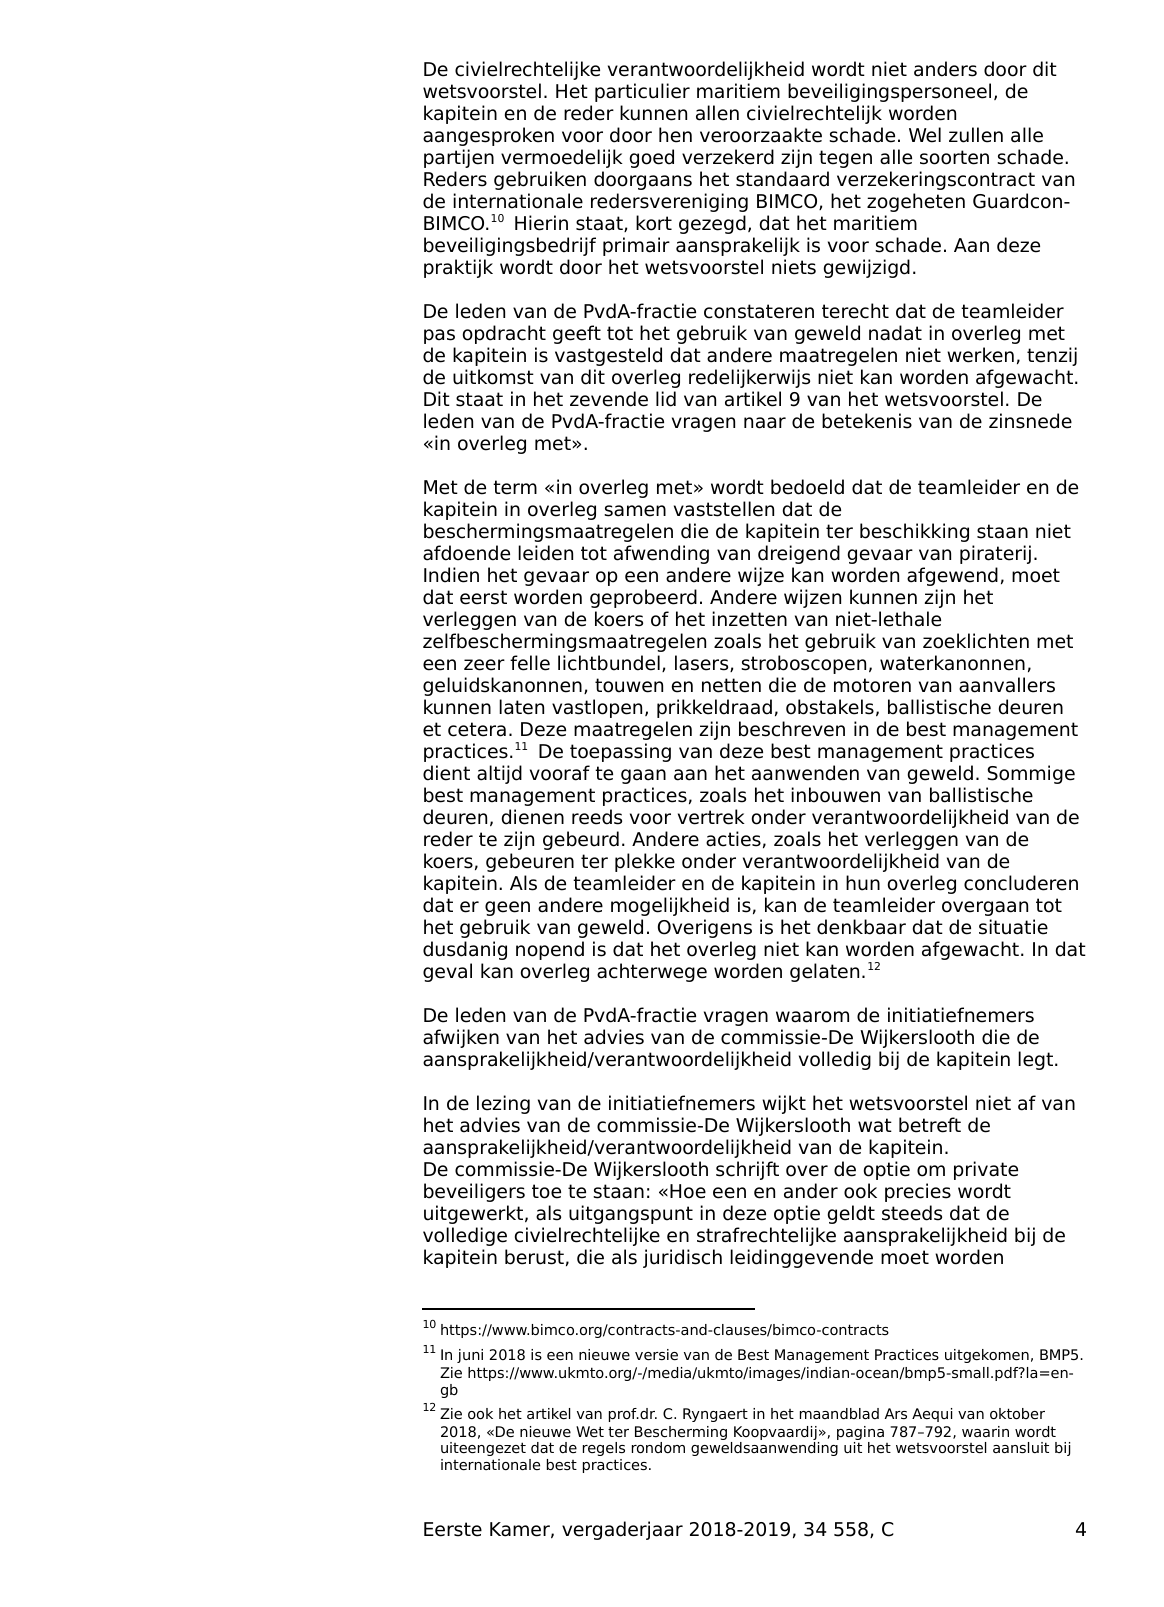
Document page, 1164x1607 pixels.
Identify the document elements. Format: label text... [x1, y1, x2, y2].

text In juni 2018 is een nieuwe versie van de Best Management Practices uitgekomen, BMP5. Zie https://www.ukmto.org/-/media/ukmto/images/indian-ocean/bmp5-small.pdf?la=en-gb [422, 1343, 1087, 1399]
text De commissie-De Wijkerslooth schrijft over de optie om private beveiligers toe te staan: «Hoe een en ander ook precies wordt uitgewerkt, als uitgangspunt in deze optie geldt steeds dat de volledige civielrechtelijke en strafrechtelijke aansprakelijkheid bij de kapitein berust, die als juridisch leidinggevende moet worden [422, 1159, 1087, 1269]
text Met de term «in overleg met» wordt bedoeld dat de teamleider en de kapitein in overleg samen vaststellen dat de beschermingsmaatregelen die de kapitein ter beschikking staan niet afdoende leiden tot afwending van dreigend gevaar van piraterij. Indien het gevaar op een andere wijze kan worden afgewend, moet dat eerst worden geprobeerd. Andere wijzen kunnen zijn het verleggen van de koers of het inzetten van niet-lethale zelfbeschermingsmaatregelen zoals het gebruik van zoeklichten met een zeer felle lichtbundel, lasers, stroboscopen, waterkanonnen, geluidskanonnen, touwen en netten die de motoren van aanvallers kunnen laten vastlopen, prikkeldraad, obstakels, ballistische deuren et cetera. Deze maatregelen zijn beschreven in de best management practices. De toepassing van deze best management practices dient altijd vooraf te gaan aan het aanwenden van geweld. Sommige best management practices, zoals het inbouwen van ballistische deuren, dienen reeds voor vertrek onder verantwoordelijkheid van de reder te zijn gebeurd. Andere acties, zoals het verleggen van de koers, gebeuren ter plekke onder verantwoordelijkheid van de kapitein. Als de teamleider en de kapitein in hun overleg concluderen dat er geen andere mogelijkheid is, kan de teamleider overgaan tot het gebruik van geweld. Overigens is het denkbaar dat de situatie dusdanig nopend is dat het overleg niet kan worden afgewacht. In dat geval kan overleg achterwege worden gelaten. [422, 477, 1087, 983]
text Zie ook het artikel van prof.dr. C. Ryngaert in het maandblad Ars Aequi van oktober 2018, «De nieuwe Wet ter Bescherming Koopvaardij», pagina 787–792, waarin wordt uiteengezet dat de regels rondom geweldsaanwending uit het wetsvoorstel aansluit bij internationale best practices. [422, 1402, 1087, 1474]
text https://www.bimco.org/contracts-and-clauses/bimco-contracts [422, 1318, 1087, 1340]
text De leden van de PvdA-fractie vragen waarom de initiatiefnemers afwijken van het advies van de commissie-De Wijkerslooth die de aansprakelijkheid/verantwoordelijkheid volledig bij de kapitein legt. [422, 1005, 1087, 1071]
text De civielrechtelijke verantwoordelijkheid wordt niet anders door dit wetsvoorstel. Het particulier maritiem beveiligingspersoneel, de kapitein en de reder kunnen allen civielrechtelijk worden aangesproken voor door hen veroorzaakte schade. Wel zullen alle partijen vermoedelijk goed verzekerd zijn tegen alle soorten schade. Reders gebruiken doorgaans het standaard verzekeringscontract van de internationale redersvereniging BIMCO, het zogeheten Guardcon-BIMCO. Hierin staat, kort gezegd, dat het maritiem beveiligingsbedrijf primair aansprakelijk is voor schade. Aan deze praktijk wordt door het wetsvoorstel niets gewijzigd. [422, 59, 1087, 279]
text In de lezing van de initiatiefnemers wijkt het wetsvoorstel niet af van het advies van de commissie-De Wijkerslooth wat betreft de aansprakelijkheid/verantwoordelijkheid van de kapitein. [422, 1093, 1087, 1159]
text De leden van de PvdA-fractie constateren terecht dat de teamleider pas opdracht geeft tot het gebruik van geweld nadat in overleg met de kapitein is vastgesteld dat andere maatregelen niet werken, tenzij de uitkomst van dit overleg redelijkerwijs niet kan worden afgewacht. Dit staat in het zevende lid van artikel 9 van het wetsvoorstel. De leden van de PvdA-fractie vragen naar de betekenis van de zinsnede «in overleg met». [422, 301, 1087, 455]
